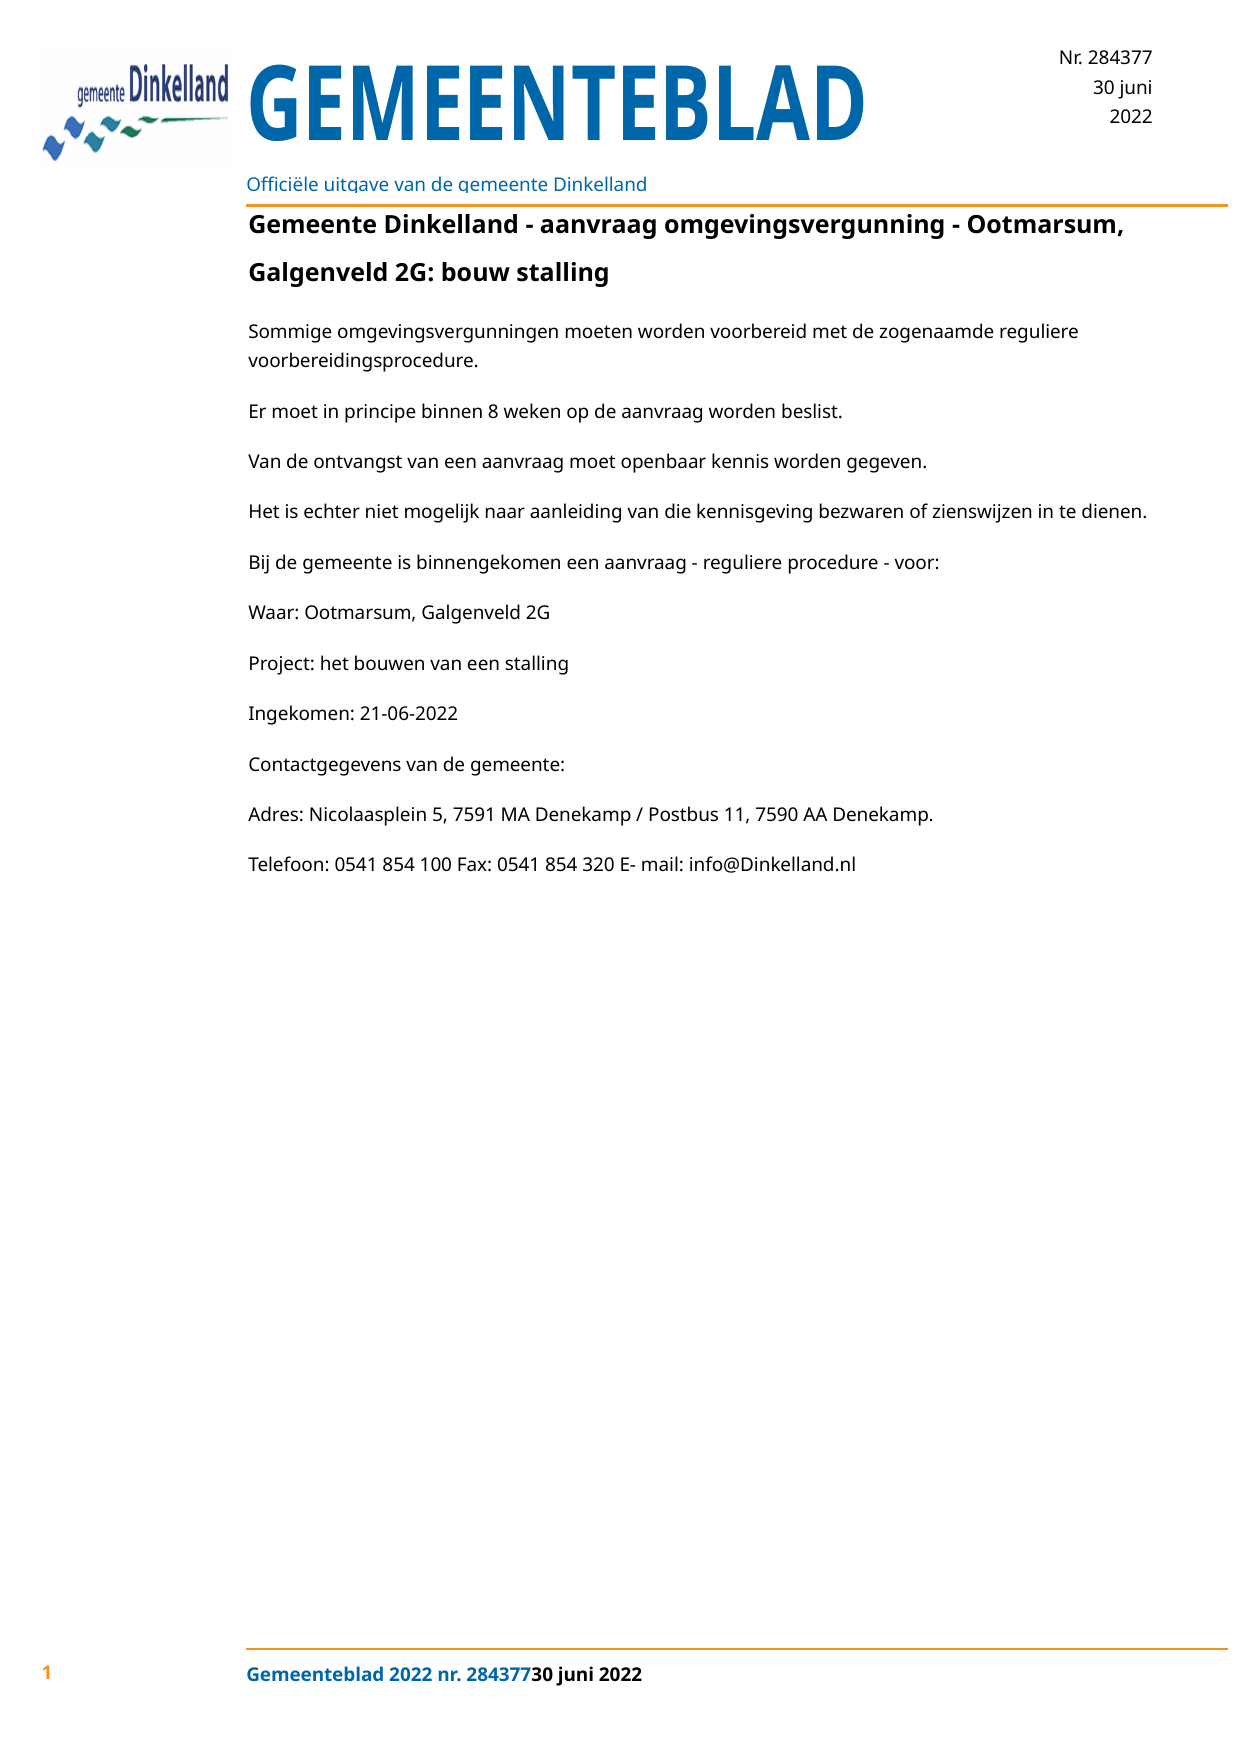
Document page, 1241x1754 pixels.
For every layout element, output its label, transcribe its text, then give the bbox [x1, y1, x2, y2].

text Telefoon: 0541 854 100 Fax: 0541 854 320 E- mail: info@Dinkelland.nl [248, 852, 1152, 877]
text Contactgegevens van de gemeente: [248, 751, 1152, 777]
text Er moet in principe binnen 8 weken op de aanvraag worden beslist. [248, 398, 1152, 424]
text Ingekomen: 21-06-2022 [248, 700, 1152, 726]
text Het is echter niet mogelijk naar aanleiding van die kennisgeving bezwaren of zienswijzen in te dienen. [248, 499, 1152, 524]
text Van de ontvangst van een aanvraag moet openbaar kennis worden gegeven. [248, 448, 1152, 474]
text Project: het bouwen van een stalling [248, 650, 1152, 676]
picture [41, 47, 231, 172]
text Gemeente Dinkelland - aanvraag omgevingsvergunning - Ootmarsum, Galgenveld 2G: bouw stalling [248, 207, 1152, 288]
text Adres: Nicolaasplein 5, 7591 MA Denekamp / Postbus 11, 7590 AA Denekamp. [248, 801, 1152, 827]
text Bij de gemeente is binnengekomen een aanvraag - reguliere procedure - voor: [248, 549, 1152, 575]
text Sommige omgevingsvergunningen moeten worden voorbereid met de zogenaamde reguliere voorbereidingsprocedure. [248, 318, 1152, 373]
text Waar: Ootmarsum, Galgenveld 2G [248, 599, 1152, 625]
